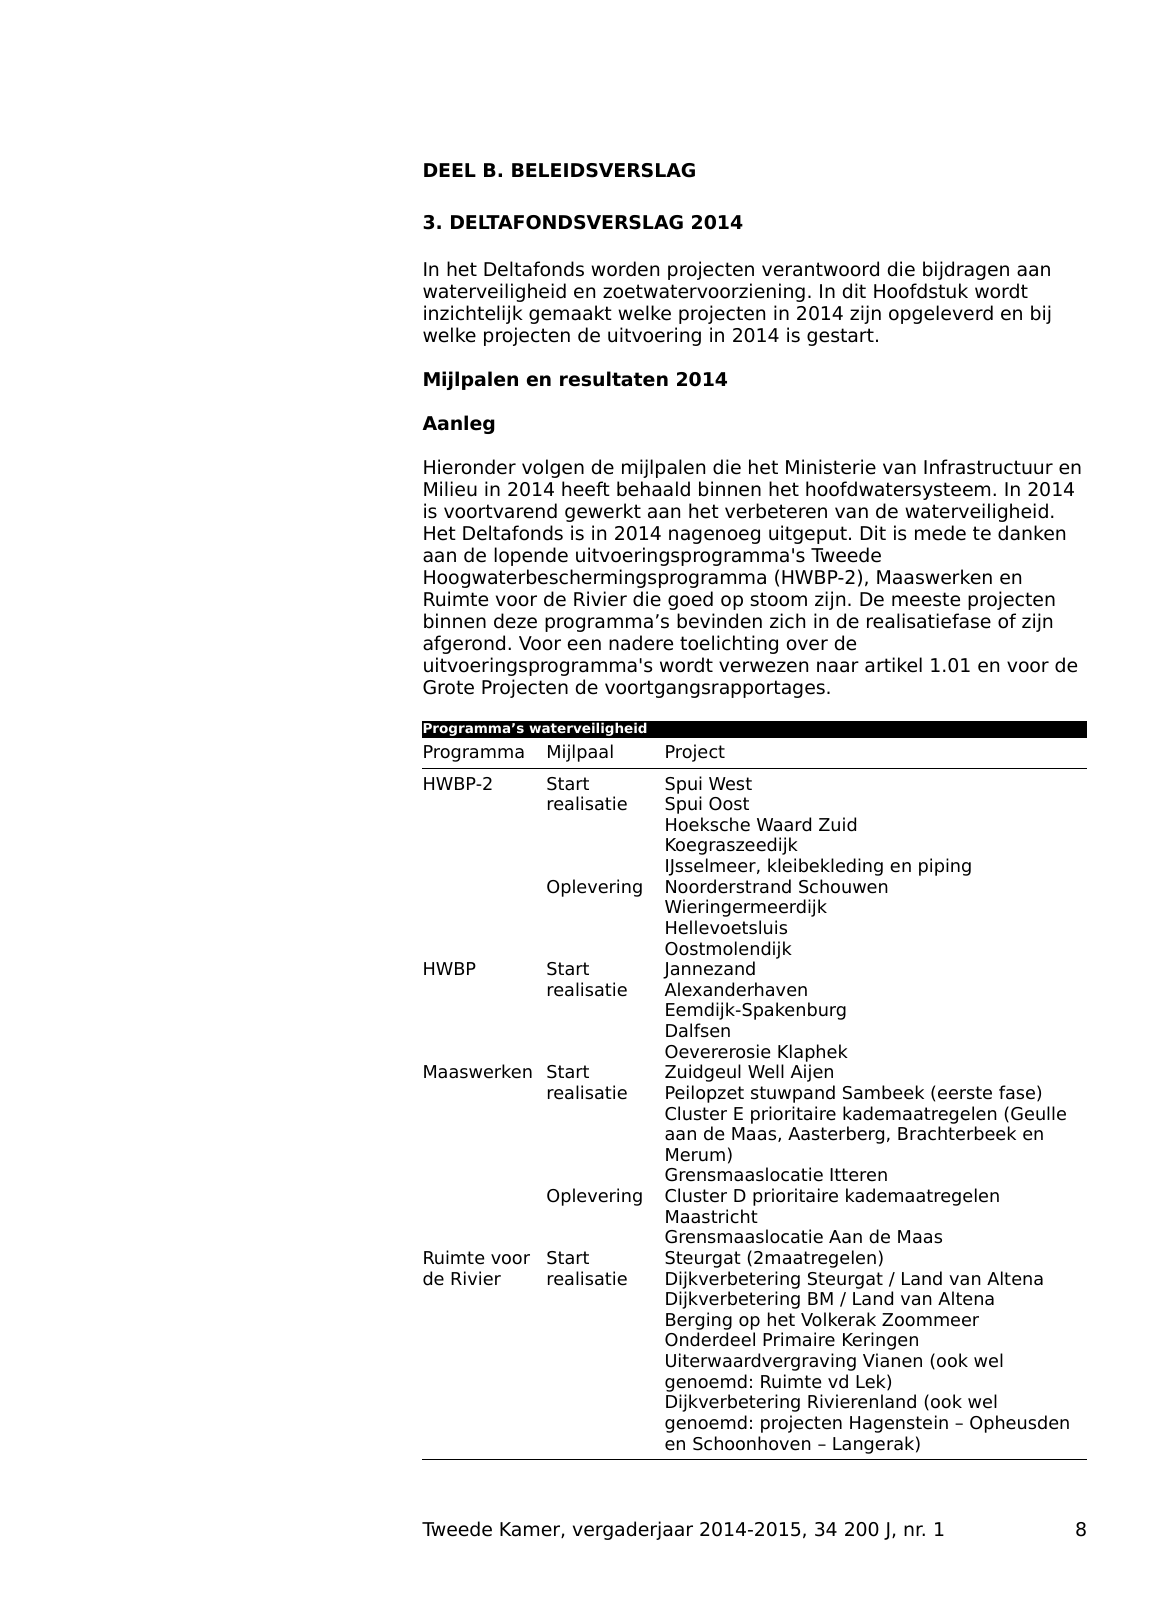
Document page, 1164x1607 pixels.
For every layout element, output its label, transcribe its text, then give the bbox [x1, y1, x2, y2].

table_cell Start realisatie [540, 959, 658, 1062]
table_cell Jannezand Alexanderhaven Eemdijk-Spakenburg Dalfsen Oevererosie Klaphek [659, 959, 1087, 1062]
table_cell Mijlpaal [540, 738, 658, 768]
text In het Deltafonds worden projecten verantwoord die bijdragen aan waterveiligheid en zoetwatervoorziening. In dit Hoofdstuk wordt inzichtelijk gemaakt welke projecten in 2014 zijn opgeleverd en bij welke projecten de uitvoering in 2014 is gestart. [422, 259, 1087, 347]
table_header Programma’s waterveiligheid [422, 721, 1087, 737]
table_cell HWBP-2 [422, 769, 540, 877]
table_cell [422, 1186, 540, 1248]
table_cell Oplevering [540, 1186, 658, 1248]
table_cell Oplevering [540, 877, 658, 959]
table_cell Spui West Spui Oost Hoeksche Waard Zuid Koegraszeedijk IJsselmeer, kleibekleding en piping [659, 769, 1087, 877]
table_cell Zuidgeul Well Aijen Peilopzet stuwpand Sambeek (eerste fase) Cluster E prioritaire kademaatregelen (Geulle aan de Maas, Aasterberg, Brachterbeek en Merum) Grensmaaslocatie Itteren [659, 1062, 1087, 1186]
table_cell Maaswerken [422, 1062, 540, 1186]
subtitle DEEL B. BELEIDSVERSLAG [422, 160, 1087, 182]
table_cell Start realisatie [540, 1062, 658, 1186]
subtitle 3. DELTAFONDSVERSLAG 2014 [422, 212, 1087, 234]
table_cell Start realisatie [540, 1248, 658, 1459]
subtitle Mijlpalen en resultaten 2014 [422, 369, 1087, 391]
table_cell Project [659, 738, 1087, 768]
table_cell Ruimte voor de Rivier [422, 1248, 540, 1459]
table_cell Steurgat (2maatregelen) Dijkverbetering Steurgat / Land van Altena Dijkverbetering BM / Land van Altena Berging op het Volkerak Zoommeer Onderdeel Primaire Keringen Uiterwaardvergraving Vianen (ook wel genoemd: Ruimte vd Lek) Dijkverbetering Rivierenland (ook wel genoemd: projecten Hagenstein – Opheusden en Schoonhoven – Langerak) [659, 1248, 1087, 1459]
table_cell Cluster D prioritaire kademaatregelen Maastricht Grensmaaslocatie Aan de Maas [659, 1186, 1087, 1248]
table_cell HWBP [422, 959, 540, 1062]
table_cell Start realisatie [540, 769, 658, 877]
subtitle Aanleg [422, 413, 1087, 435]
table_cell Noorderstrand Schouwen Wieringermeerdijk Hellevoetsluis Oostmolendijk [659, 877, 1087, 959]
table_cell Programma [422, 738, 540, 768]
text Hieronder volgen de mijlpalen die het Ministerie van Infrastructuur en Milieu in 2014 heeft behaald binnen het hoofdwatersysteem. In 2014 is voortvarend gewerkt aan het verbeteren van de waterveiligheid. Het Deltafonds is in 2014 nagenoeg uitgeput. Dit is mede te danken aan de lopende uitvoeringsprogramma's Tweede Hoogwaterbeschermingsprogramma (HWBP-2), Maaswerken en Ruimte voor de Rivier die goed op stoom zijn. De meeste projecten binnen deze programma’s bevinden zich in de realisatiefase of zijn afgerond. Voor een nadere toelichting over de uitvoeringsprogramma's wordt verwezen naar artikel 1.01 en voor de Grote Projecten de voortgangsrapportages. [422, 457, 1087, 699]
table_cell [422, 877, 540, 959]
